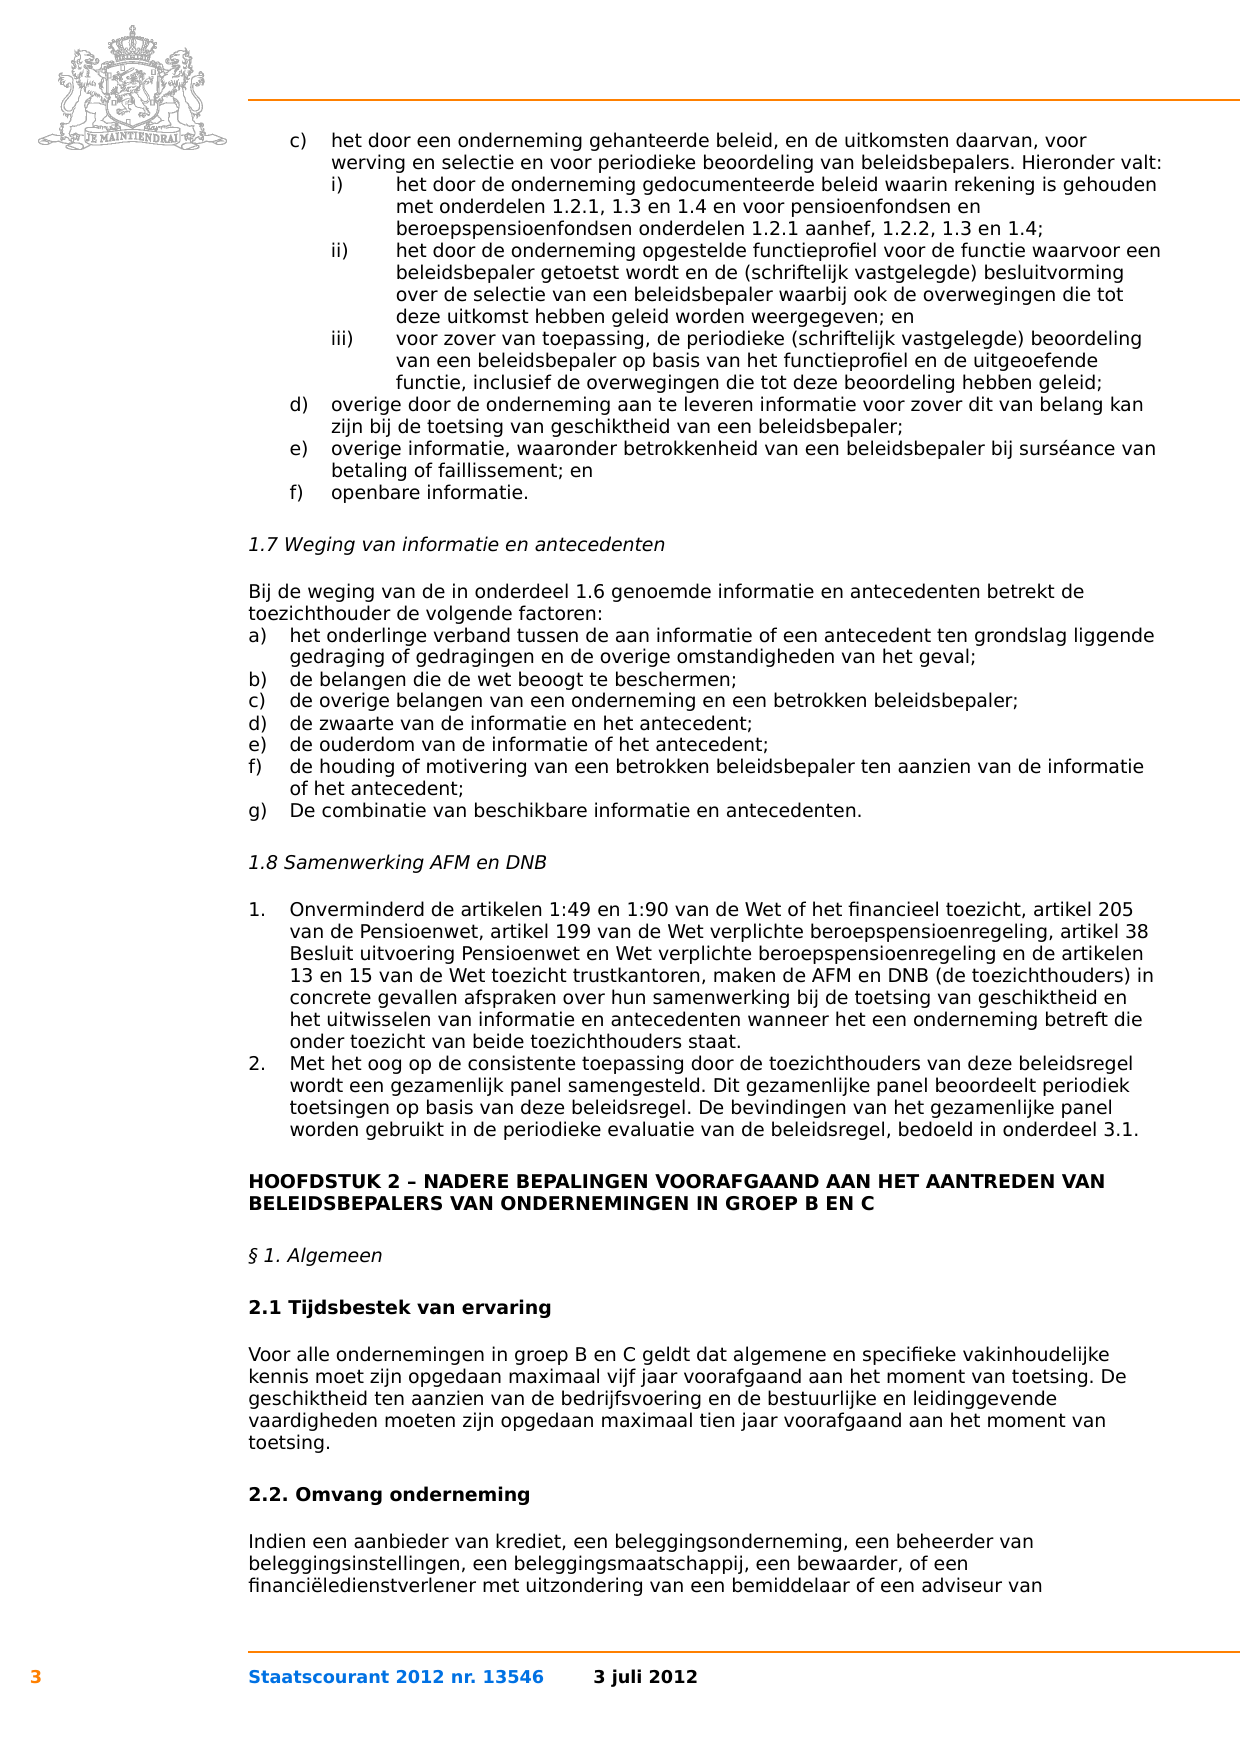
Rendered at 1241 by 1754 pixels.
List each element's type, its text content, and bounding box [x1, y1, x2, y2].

text d) de zwaarte van de informatie en het antecedent; [248, 712, 1163, 734]
subtitle 1.7 Weging van informatie en antecedenten [248, 533, 1163, 556]
text Indien een aanbieder van krediet, een beleggingsonderneming, een beheerder van beleggingsinstellingen, een beleggingsmaatschappij, een bewaarder, of een financiëledienstverlener met uitzondering van een bemiddelaar of een adviseur van [248, 1531, 1163, 1597]
subtitle 1.8 Samenwerking AFM en DNB [248, 852, 1163, 874]
text 2. Met het oog op de consistente toepassing door de toezichthouders van deze beleidsregel wordt een gezamenlijk panel samengesteld. Dit gezamenlijke panel beoordeelt periodiek toetsingen op basis van deze beleidsregel. De bevindingen van het gezamenlijke panel worden gebruikt in de periodieke evaluatie van de beleidsregel, bedoeld in onderdeel 3.1. [248, 1053, 1163, 1141]
text b) de belangen die de wet beoogt te beschermen; [248, 668, 1163, 690]
subtitle HOOFDSTUK 2 – NADERE BEPALINGEN VOORAFGAAND AAN HET AANTREDEN VAN BELEIDSBEPALERS VAN ONDERNEMINGEN IN GROEP B EN C [248, 1171, 1163, 1215]
text e) overige informatie, waaronder betrokkenheid van een beleidsbepaler bij surséance van betaling of faillissement; en [289, 438, 1163, 482]
subtitle § 1. Algemeen [248, 1245, 1163, 1267]
text 1. Onverminderd de artikelen 1:49 en 1:90 van de Wet of het financieel toezicht, artikel 205 van de Pensioenwet, artikel 199 van de Wet verplichte beroepspensioenregeling, artikel 38 Besluit uitvoering Pensioenwet en Wet verplichte beroepspensioenregeling en de artikelen 13 en 15 van de Wet toezicht trustkantoren, maken de AFM en DNB (de toezichthouders) in concrete gevallen afspraken over hun samenwerking bij de toetsing van geschiktheid en het uitwisselen van informatie en antecedenten wanneer het een onderneming betreft die onder toezicht van beide toezichthouders staat. [248, 899, 1163, 1053]
text c) het door een onderneming gehanteerde beleid, en de uitkomsten daarvan, voor werving en selectie en voor periodieke beoordeling van beleidsbepalers. Hieronder valt: [289, 130, 1163, 174]
text Voor alle ondernemingen in groep B en C geldt dat algemene en specifieke vakinhoudelijke kennis moet zijn opgedaan maximaal vijf jaar voorafgaand aan het moment van toetsing. De geschiktheid ten aanzien van de bedrijfsvoering en de bestuurlijke en leidinggevende vaardigheden moeten zijn opgedaan maximaal tien jaar voorafgaand aan het moment van toetsing. [248, 1344, 1163, 1454]
text d) overige door de onderneming aan te leveren informatie voor zover dit van belang kan zijn bij de toetsing van geschiktheid van een beleidsbepaler; [289, 394, 1163, 438]
subtitle 2.1 Tijdsbestek van ervaring [248, 1297, 1163, 1319]
text e) de ouderdom van de informatie of het antecedent; [248, 734, 1163, 756]
text i) het door de onderneming gedocumenteerde beleid waarin rekening is gehouden met onderdelen 1.2.1, 1.3 en 1.4 en voor pensioenfondsen en beroepspensioenfondsen onderdelen 1.2.1 aanhef, 1.2.2, 1.3 en 1.4; [331, 174, 1163, 240]
text Bij de weging van de in onderdeel 1.6 genoemde informatie en antecedenten betrekt de toezichthouder de volgende factoren: [248, 581, 1163, 624]
picture [38, 25, 227, 150]
subtitle 2.2. Omvang onderneming [248, 1484, 1163, 1506]
text iii) voor zover van toepassing, de periodieke (schriftelijk vastgelegde) beoordeling van een beleidsbepaler op basis van het functieprofiel en de uitgeoefende functie, inclusief de overwegingen die tot deze beoordeling hebben geleid; [331, 328, 1163, 394]
text g) De combinatie van beschikbare informatie en antecedenten. [248, 800, 1163, 822]
text f) de houding of motivering van een betrokken beleidsbepaler ten aanzien van de informatie of het antecedent; [248, 756, 1163, 800]
text ii) het door de onderneming opgestelde functieprofiel voor de functie waarvoor een beleidsbepaler getoetst wordt en de (schriftelijk vastgelegde) besluitvorming over de selectie van een beleidsbepaler waarbij ook de overwegingen die tot deze uitkomst hebben geleid worden weergegeven; en [331, 240, 1163, 328]
text a) het onderlinge verband tussen de aan informatie of een antecedent ten grondslag liggende gedraging of gedragingen en de overige omstandigheden van het geval; [248, 624, 1163, 668]
text f) openbare informatie. [289, 482, 1163, 503]
text c) de overige belangen van een onderneming en een betrokken beleidsbepaler; [248, 690, 1163, 712]
